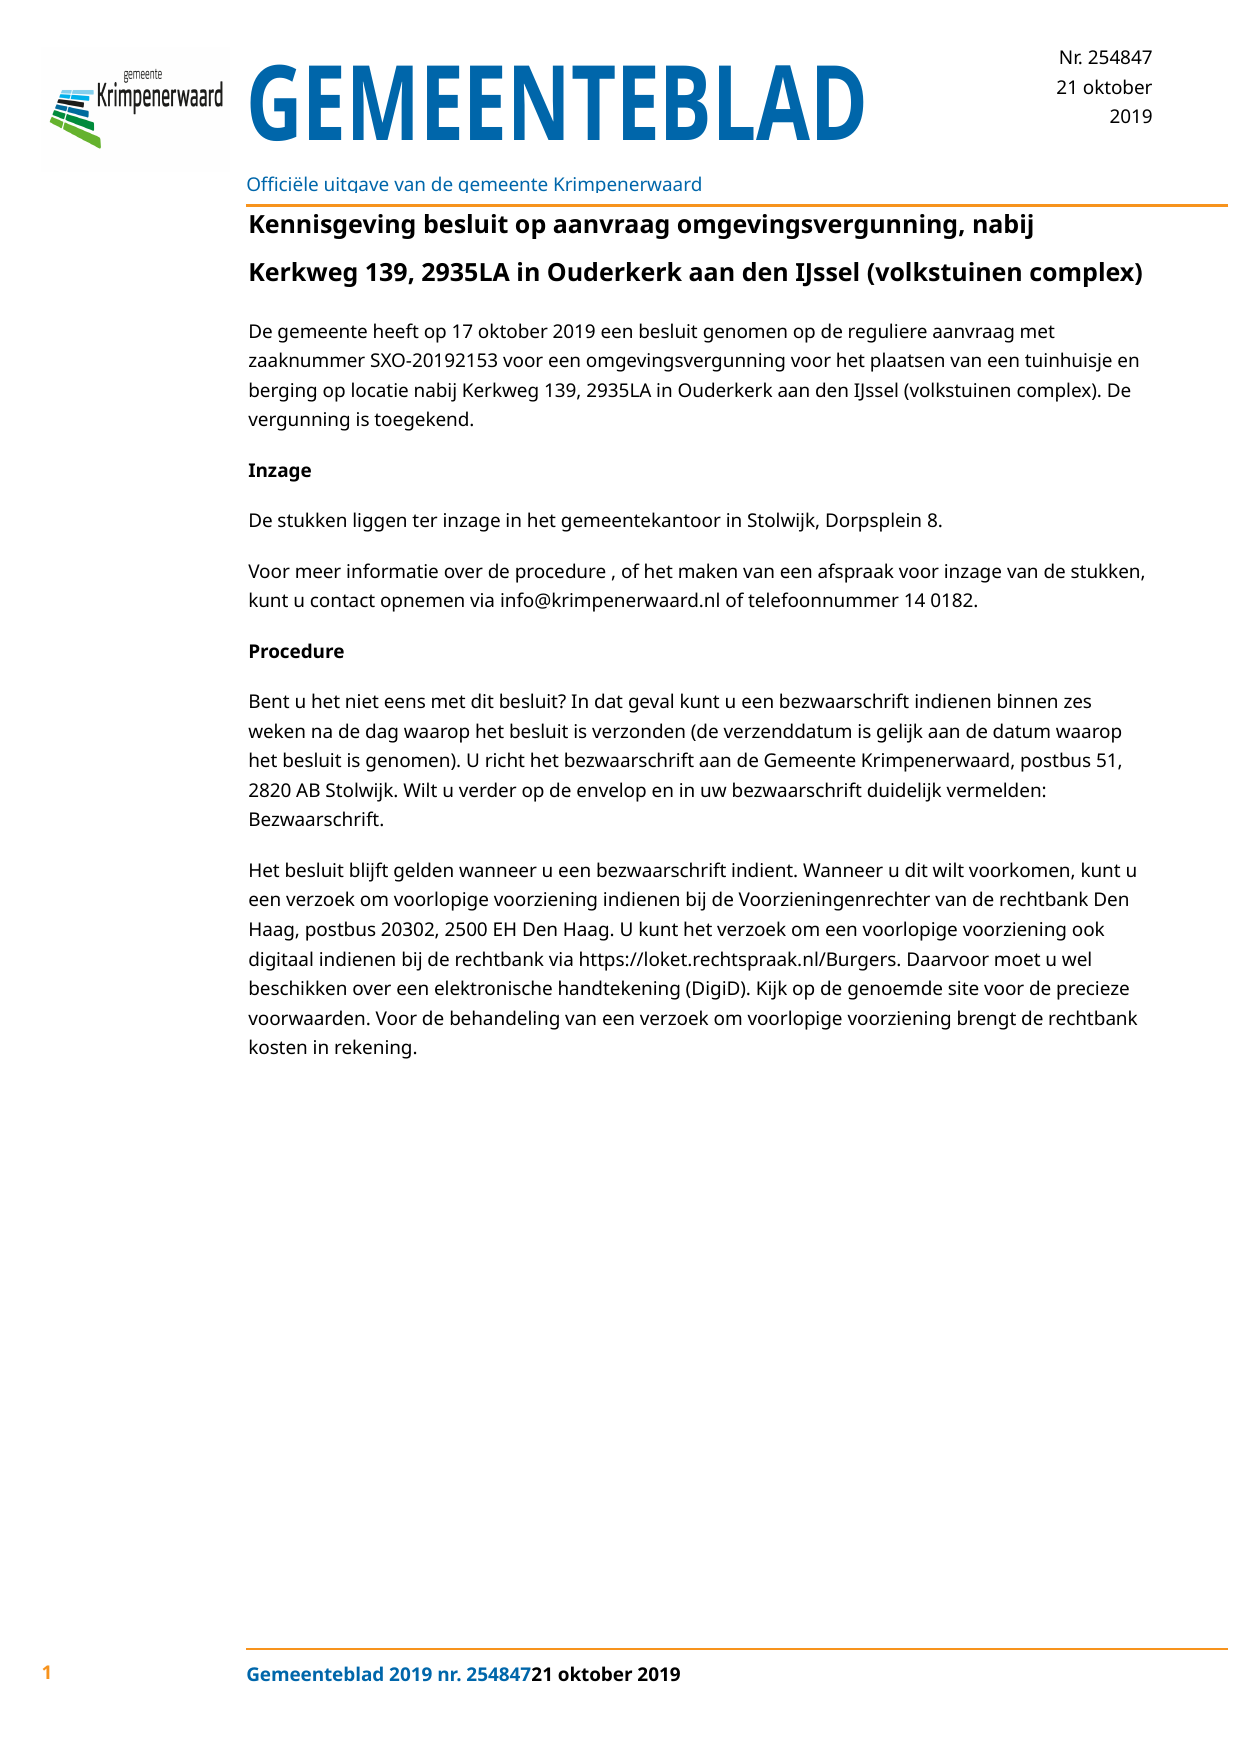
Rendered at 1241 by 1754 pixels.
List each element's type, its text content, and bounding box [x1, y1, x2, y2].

text Procedure [248, 638, 1152, 664]
picture [41, 47, 231, 172]
text Het besluit blijft gelden wanneer u een bezwaarschrift indient. Wanneer u dit wilt voorkomen, kunt u een verzoek om voorlopige voorziening indienen bij de Voorzieningenrechter van de rechtbank Den Haag, postbus 20302, 2500 EH Den Haag. U kunt het verzoek om een voorlopige voorziening ook digitaal indienen bij de rechtbank via https://loket.rechtspraak.nl/Burgers. Daarvoor moet u wel beschikken over een elektronische handtekening (DigiD). Kijk op de genoemde site voor de precieze voorwaarden. Voor de behandeling van een verzoek om voorlopige voorziening brengt de rechtbank kosten in rekening. [248, 857, 1152, 1060]
text Kennisgeving besluit op aanvraag omgevingsvergunning, nabij Kerkweg 139, 2935LA in Ouderkerk aan den IJssel (volkstuinen complex) [248, 207, 1152, 288]
text Bent u het niet eens met dit besluit? In dat geval kunt u een bezwaarschrift indienen binnen zes weken na de dag waarop het besluit is verzonden (de verzenddatum is gelijk aan de datum waarop het besluit is genomen). U richt het bezwaarschrift aan de Gemeente Krimpenerwaard, postbus 51, 2820 AB Stolwijk. Wilt u verder op de envelop en in uw bezwaarschrift duidelijk vermelden: Bezwaarschrift. [248, 688, 1152, 832]
text De stukken liggen ter inzage in het gemeentekantoor in Stolwijk, Dorpsplein 8. [248, 507, 1152, 533]
text Inzage [248, 457, 1152, 483]
text De gemeente heeft op 17 oktober 2019 een besluit genomen op de reguliere aanvraag met zaaknummer SXO-20192153 voor een omgevingsvergunning voor het plaatsen van een tuinhuisje en berging op locatie nabij Kerkweg 139, 2935LA in Ouderkerk aan den IJssel (volkstuinen complex). De vergunning is toegekend. [248, 318, 1152, 432]
text Voor meer informatie over de procedure , of het maken van een afspraak voor inzage van de stukken, kunt u contact opnemen via info@krimpenerwaard.nl of telefoonnummer 14 0182. [248, 558, 1152, 613]
